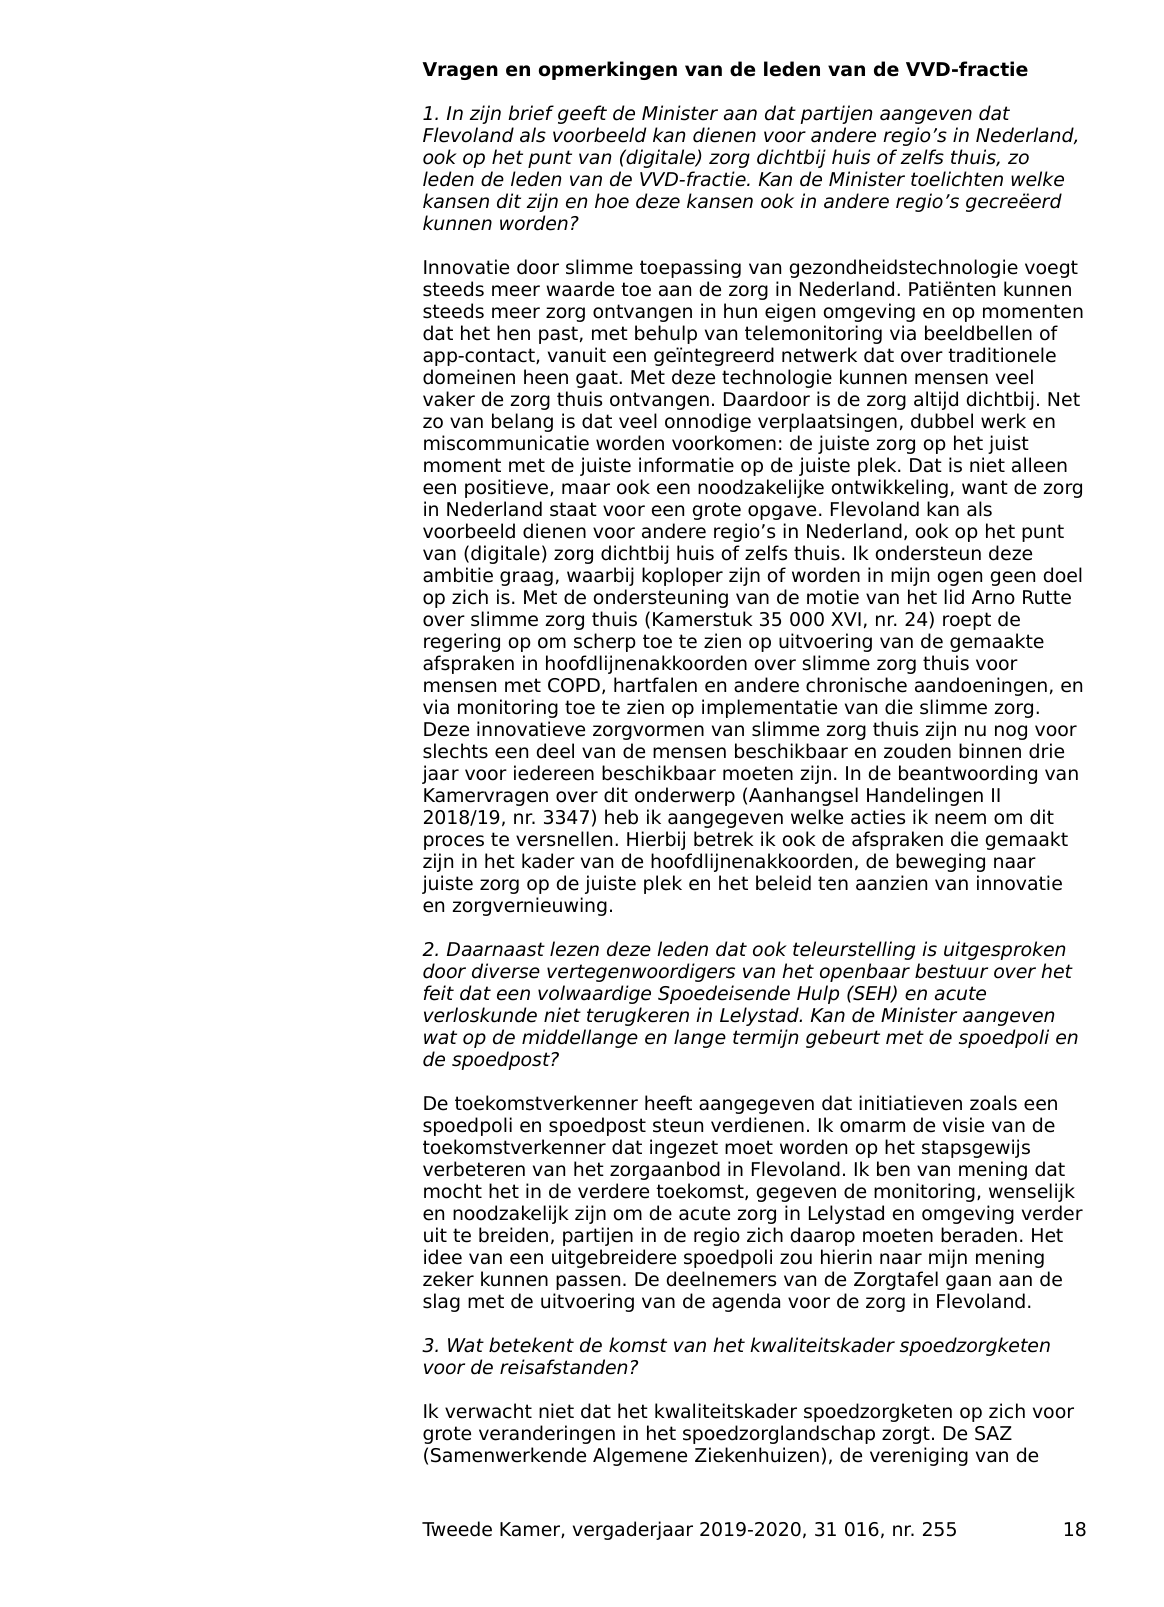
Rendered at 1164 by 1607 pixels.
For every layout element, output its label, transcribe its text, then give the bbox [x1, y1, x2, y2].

subtitle 3. Wat betekent de komst van het kwaliteitskader spoedzorgketen voor de reisafstanden? [422, 1335, 1087, 1379]
text Innovatie door slimme toepassing van gezondheidstechnologie voegt steeds meer waarde toe aan de zorg in Nederland. Patiënten kunnen steeds meer zorg ontvangen in hun eigen omgeving en op momenten dat het hen past, met behulp van telemonitoring via beeldbellen of app-contact, vanuit een geïntegreerd netwerk dat over traditionele domeinen heen gaat. Met deze technologie kunnen mensen veel vaker de zorg thuis ontvangen. Daardoor is de zorg altijd dichtbij. Net zo van belang is dat veel onnodige verplaatsingen, dubbel werk en miscommunicatie worden voorkomen: de juiste zorg op het juist moment met de juiste informatie op de juiste plek. Dat is niet alleen een positieve, maar ook een noodzakelijke ontwikkeling, want de zorg in Nederland staat voor een grote opgave. Flevoland kan als voorbeeld dienen voor andere regio’s in Nederland, ook op het punt van (digitale) zorg dichtbij huis of zelfs thuis. Ik ondersteun deze ambitie graag, waarbij koploper zijn of worden in mijn ogen geen doel op zich is. Met de ondersteuning van de motie van het lid Arno Rutte over slimme zorg thuis (Kamerstuk 35 000 XVI, nr. 24) roept de regering op om scherp toe te zien op uitvoering van de gemaakte afspraken in hoofdlijnenakkoorden over slimme zorg thuis voor mensen met COPD, hartfalen en andere chronische aandoeningen, en via monitoring toe te zien op implementatie van die slimme zorg. Deze innovatieve zorgvormen van slimme zorg thuis zijn nu nog voor slechts een deel van de mensen beschikbaar en zouden binnen drie jaar voor iedereen beschikbaar moeten zijn. In de beantwoording van Kamervragen over dit onderwerp (Aanhangsel Handelingen II 2018/19, nr. 3347) heb ik aangegeven welke acties ik neem om dit proces te versnellen. Hierbij betrek ik ook de afspraken die gemaakt zijn in het kader van de hoofdlijnenakkoorden, de beweging naar juiste zorg op de juiste plek en het beleid ten aanzien van innovatie en zorgvernieuwing. [422, 257, 1087, 917]
subtitle 2. Daarnaast lezen deze leden dat ook teleurstelling is uitgesproken door diverse vertegenwoordigers van het openbaar bestuur over het feit dat een volwaardige Spoedeisende Hulp (SEH) en acute verloskunde niet terugkeren in Lelystad. Kan de Minister aangeven wat op de middellange en lange termijn gebeurt met de spoedpoli en de spoedpost? [422, 939, 1087, 1071]
text De toekomstverkenner heeft aangegeven dat initiatieven zoals een spoedpoli en spoedpost steun verdienen. Ik omarm de visie van de toekomstverkenner dat ingezet moet worden op het stapsgewijs verbeteren van het zorgaanbod in Flevoland. Ik ben van mening dat mocht het in de verdere toekomst, gegeven de monitoring, wenselijk en noodzakelijk zijn om de acute zorg in Lelystad en omgeving verder uit te breiden, partijen in de regio zich daarop moeten beraden. Het idee van een uitgebreidere spoedpoli zou hierin naar mijn mening zeker kunnen passen. De deelnemers van de Zorgtafel gaan aan de slag met de uitvoering van de agenda voor de zorg in Flevoland. [422, 1093, 1087, 1313]
subtitle Vragen en opmerkingen van de leden van de VVD-fractie [422, 59, 1087, 81]
text Ik verwacht niet dat het kwaliteitskader spoedzorgketen op zich voor grote veranderingen in het spoedzorglandschap zorgt. De SAZ (Samenwerkende Algemene Ziekenhuizen), de vereniging van de [422, 1401, 1087, 1467]
subtitle 1. In zijn brief geeft de Minister aan dat partijen aangeven dat Flevoland als voorbeeld kan dienen voor andere regio’s in Nederland, ook op het punt van (digitale) zorg dichtbij huis of zelfs thuis, zo leden de leden van de VVD-fractie. Kan de Minister toelichten welke kansen dit zijn en hoe deze kansen ook in andere regio’s gecreëerd kunnen worden? [422, 103, 1087, 235]
